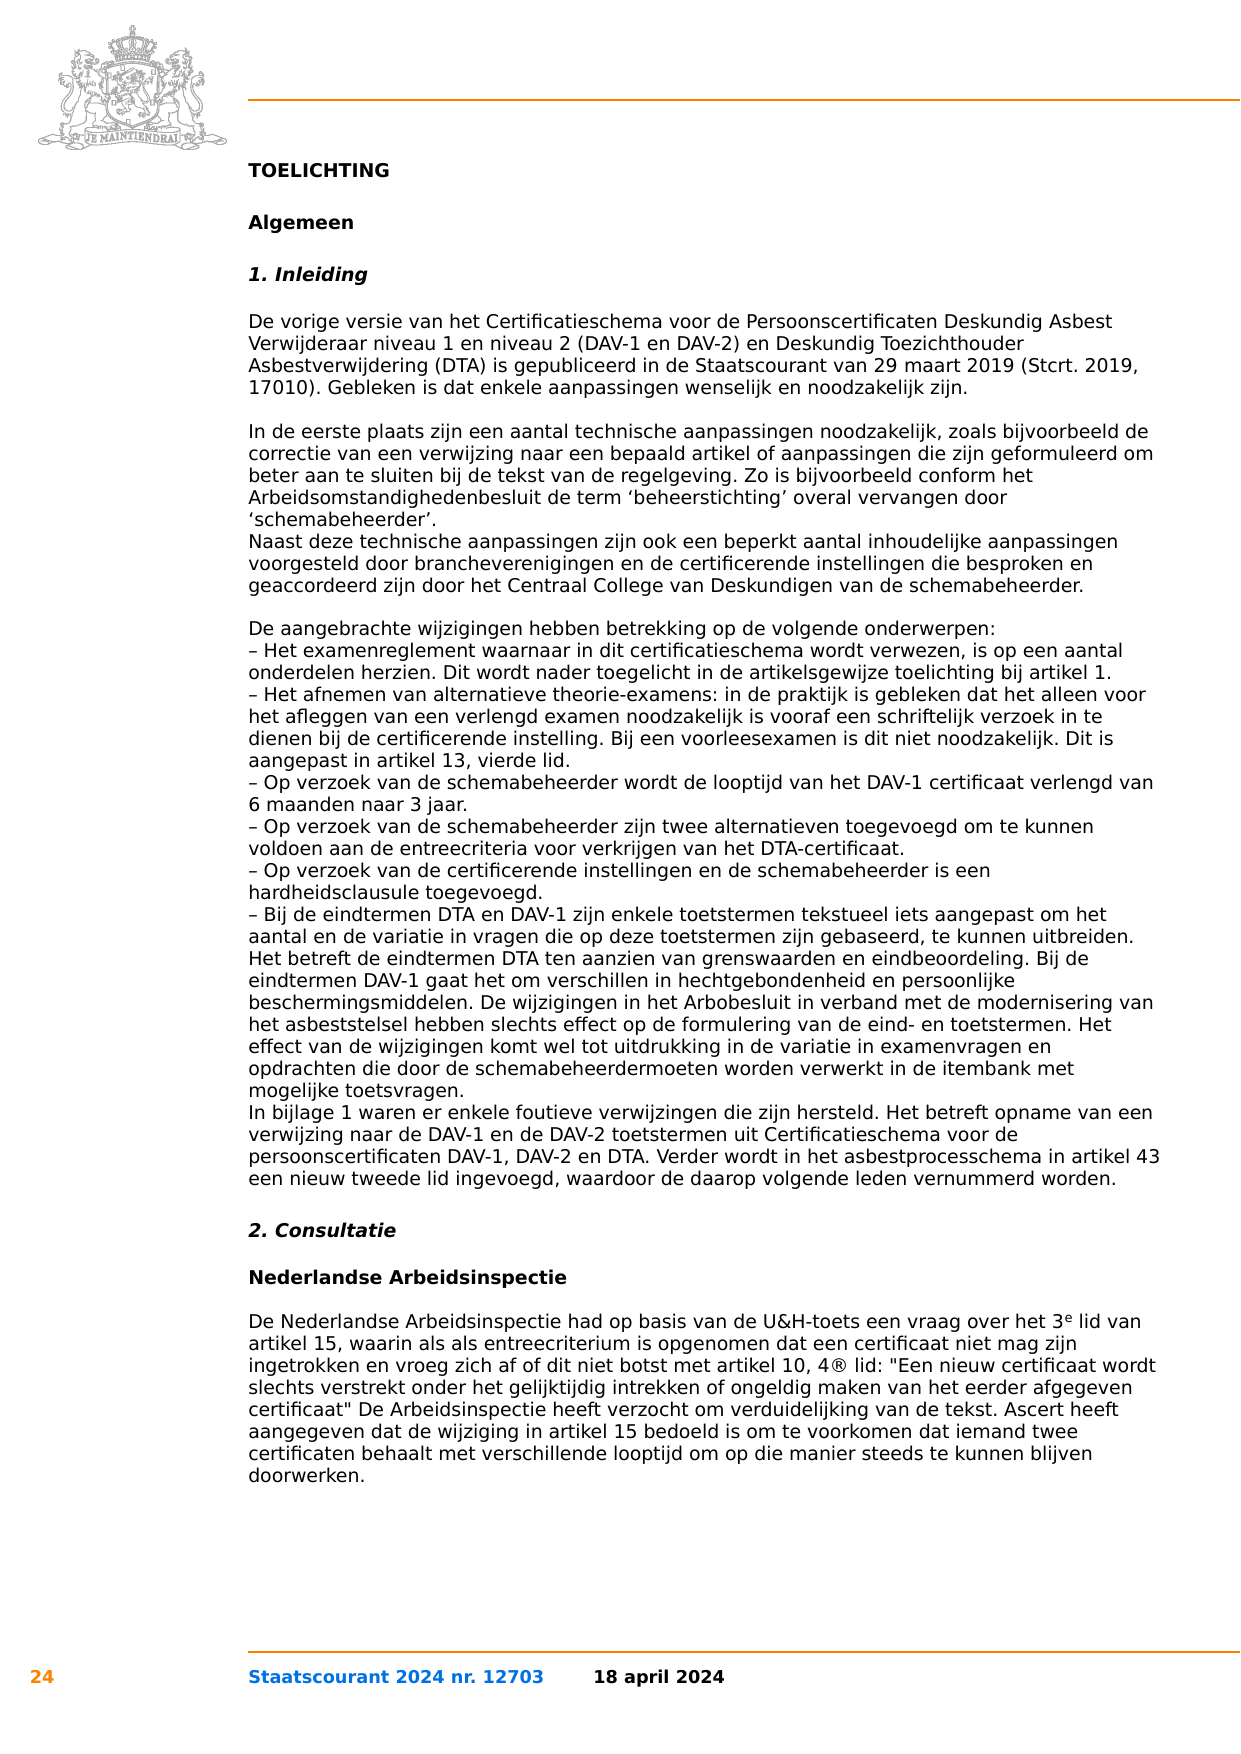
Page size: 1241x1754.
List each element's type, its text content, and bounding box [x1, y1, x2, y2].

subtitle 1. Inleiding [248, 264, 1163, 286]
text In bijlage 1 waren er enkele foutieve verwijzingen die zijn hersteld. Het betreft opname van een verwijzing naar de DAV-1 en de DAV-2 toetstermen uit Certificatieschema voor de persoonscertificaten DAV-1, DAV-2 en DTA. Verder wordt in het asbestprocesschema in artikel 43 een nieuw tweede lid ingevoegd, waardoor de daarop volgende leden vernummerd worden. [248, 1102, 1163, 1190]
text De Nederlandse Arbeidsinspectie had op basis van de U&H-toets een vraag over het 3e lid van artikel 15, waarin als als entreecriterium is opgenomen dat een certificaat niet mag zijn ingetrokken en vroeg zich af of dit niet botst met artikel 10, 4® lid: "Een nieuw certificaat wordt slechts verstrekt onder het gelijktijdig intrekken of ongeldig maken van het eerder afgegeven certificaat" De Arbeidsinspectie heeft verzocht om verduidelijking van de tekst. Ascert heeft aangegeven dat de wijziging in artikel 15 bedoeld is om te voorkomen dat iemand twee certificaten behaalt met verschillende looptijd om op die manier steeds te kunnen blijven doorwerken. [248, 1311, 1163, 1486]
subtitle 2. Consultatie [248, 1220, 1163, 1242]
picture [38, 25, 227, 150]
text – Op verzoek van de certificerende instellingen en de schemabeheerder is een hardheidsclausule toegevoegd. [248, 860, 1163, 904]
subtitle TOELICHTING [248, 160, 1163, 182]
subtitle Nederlandse Arbeidsinspectie [248, 1267, 1163, 1289]
text – Op verzoek van de schemabeheerder wordt de looptijd van het DAV-1 certificaat verlengd van 6 maanden naar 3 jaar. [248, 772, 1163, 816]
subtitle Algemeen [248, 212, 1163, 234]
text – Het examenreglement waarnaar in dit certificatieschema wordt verwezen, is op een aantal onderdelen herzien. Dit wordt nader toegelicht in de artikelsgewijze toelichting bij artikel 1. [248, 640, 1163, 684]
text – Op verzoek van de schemabeheerder zijn twee alternatieven toegevoegd om te kunnen voldoen aan de entreecriteria voor verkrijgen van het DTA-certificaat. [248, 816, 1163, 860]
text – Bij de eindtermen DTA en DAV-1 zijn enkele toetstermen tekstueel iets aangepast om het aantal en de variatie in vragen die op deze toetstermen zijn gebaseerd, te kunnen uitbreiden. Het betreft de eindtermen DTA ten aanzien van grenswaarden en eindbeoordeling. Bij de eindtermen DAV-1 gaat het om verschillen in hechtgebondenheid en persoonlijke beschermingsmiddelen. De wijzigingen in het Arbobesluit in verband met de modernisering van het asbeststelsel hebben slechts effect op de formulering van de eind- en toetstermen. Het effect van de wijzigingen komt wel tot uitdrukking in de variatie in examenvragen en opdrachten die door de schemabeheerdermoeten worden verwerkt in de itembank met mogelijke toetsvragen. [248, 904, 1163, 1102]
text – Het afnemen van alternatieve theorie-examens: in de praktijk is gebleken dat het alleen voor het afleggen van een verlengd examen noodzakelijk is vooraf een schriftelijk verzoek in te dienen bij de certificerende instelling. Bij een voorleesexamen is dit niet noodzakelijk. Dit is aangepast in artikel 13, vierde lid. [248, 684, 1163, 772]
text De vorige versie van het Certificatieschema voor de Persoonscertificaten Deskundig Asbest Verwijderaar niveau 1 en niveau 2 (DAV-1 en DAV-2) en Deskundig Toezichthouder Asbestverwijdering (DTA) is gepubliceerd in de Staatscourant van 29 maart 2019 (Stcrt. 2019, 17010). Gebleken is dat enkele aanpassingen wenselijk en noodzakelijk zijn. [248, 311, 1163, 399]
text De aangebrachte wijzigingen hebben betrekking op de volgende onderwerpen: [248, 618, 1163, 640]
text In de eerste plaats zijn een aantal technische aanpassingen noodzakelijk, zoals bijvoorbeeld de correctie van een verwijzing naar een bepaald artikel of aanpassingen die zijn geformuleerd om beter aan te sluiten bij de tekst van de regelgeving. Zo is bijvoorbeeld conform het Arbeidsomstandighedenbesluit de term ‘beheerstichting’ overal vervangen door ‘schemabeheerder’. [248, 421, 1163, 531]
text Naast deze technische aanpassingen zijn ook een beperkt aantal inhoudelijke aanpassingen voorgesteld door brancheverenigingen en de certificerende instellingen die besproken en geaccordeerd zijn door het Centraal College van Deskundigen van de schemabeheerder. [248, 531, 1163, 596]
